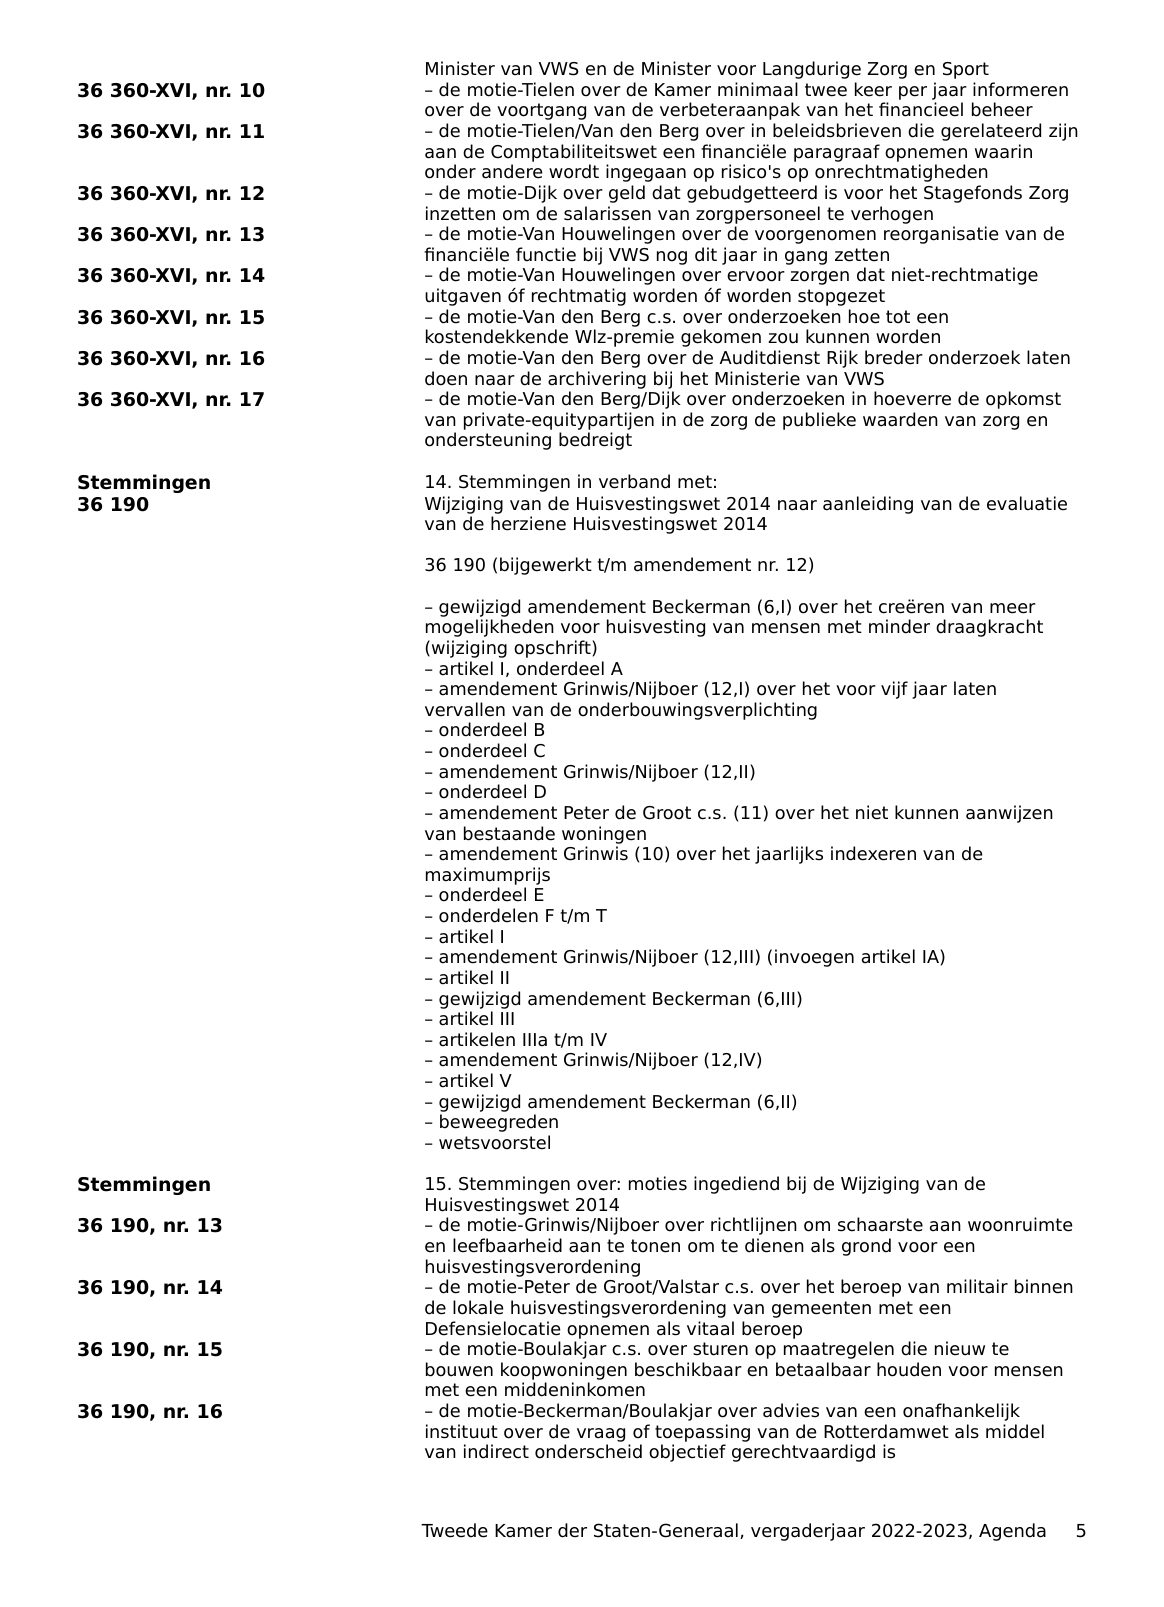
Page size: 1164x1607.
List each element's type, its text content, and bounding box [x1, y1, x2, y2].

table_cell [401, 348, 418, 389]
table_cell [401, 576, 418, 597]
table_cell – de motie-Grinwis/Nijboer over richtlijnen om schaarste aan woonruimte en leefbaarheid aan te tonen om te dienen als grond voor een huisvestingsverordening [418, 1215, 1087, 1277]
table_cell [77, 597, 401, 658]
table_cell – artikel V [418, 1071, 1087, 1092]
table_cell Stemmingen [77, 1174, 401, 1215]
table_cell [77, 762, 401, 782]
table_cell – onderdeel D [418, 782, 1087, 803]
table_cell [401, 720, 418, 741]
table_cell [401, 1133, 418, 1153]
table_cell – de motie-Van den Berg/Dijk over onderzoeken in hoeverre de opkomst van private-equitypartijen in de zorg de publieke waarden van zorg en ondersteuning bedreigt [418, 389, 1087, 451]
table_cell [77, 1030, 401, 1050]
table_cell [401, 80, 418, 121]
table_cell [77, 451, 401, 472]
table_cell Stemmingen [77, 472, 401, 493]
table_cell 36 190, nr. 14 [77, 1277, 401, 1339]
table_cell [418, 535, 1087, 555]
table_cell [401, 679, 418, 720]
table_cell [401, 1277, 418, 1339]
table_cell – amendement Grinwis/Nijboer (12,IV) [418, 1050, 1087, 1071]
table_cell – de motie-Beckerman/Boulakjar over advies van een onafhankelijk instituut over de vraag of toepassing van de Rotterdamwet als middel van indirect onderscheid objectief gerechtvaardigd is [418, 1401, 1087, 1463]
table_cell [401, 1339, 418, 1401]
table_cell [418, 1154, 1087, 1174]
table_cell 36 360-XVI, nr. 15 [77, 307, 401, 348]
table_cell [418, 576, 1087, 597]
table_cell [401, 265, 418, 307]
table_cell [401, 1154, 418, 1174]
table_cell [401, 659, 418, 679]
table_cell [77, 659, 401, 679]
table_cell 36 360-XVI, nr. 11 [77, 121, 401, 183]
table_cell – de motie-Van den Berg c.s. over onderzoeken hoe tot een kostendekkende Wlz-premie gekomen zou kunnen worden [418, 307, 1087, 348]
table_cell 36 360-XVI, nr. 14 [77, 265, 401, 307]
table_cell – amendement Grinwis/Nijboer (12,I) over het voor vijf jaar laten vervallen van de onderbouwingsverplichting [418, 679, 1087, 720]
table_cell 36 360-XVI, nr. 10 [77, 80, 401, 121]
table_cell [401, 472, 418, 493]
table_cell Wijziging van de Huisvestingswet 2014 naar aanleiding van de evaluatie van de herziene Huisvestingswet 2014 [418, 494, 1087, 535]
table_cell [77, 1092, 401, 1112]
table_cell [401, 121, 418, 183]
table_cell [401, 968, 418, 988]
table_cell – wetsvoorstel [418, 1133, 1087, 1153]
table_cell [401, 885, 418, 906]
table_cell – onderdeel C [418, 741, 1087, 762]
table_cell 36 360-XVI, nr. 13 [77, 224, 401, 265]
table_cell – artikel III [418, 1009, 1087, 1030]
table_cell – de motie-Dijk over geld dat gebudgetteerd is voor het Stagefonds Zorg inzetten om de salarissen van zorgpersoneel te verhogen [418, 183, 1087, 224]
table_cell [77, 1050, 401, 1071]
table_cell – de motie-Van den Berg over de Auditdienst Rijk breder onderzoek laten doen naar de archivering bij het Ministerie van VWS [418, 348, 1087, 389]
table_cell 36 360-XVI, nr. 12 [77, 183, 401, 224]
table_cell [77, 555, 401, 576]
table_cell – artikel I, onderdeel A [418, 659, 1087, 679]
table_cell [401, 927, 418, 947]
table_cell [401, 782, 418, 803]
table_cell – onderdeel B [418, 720, 1087, 741]
table_cell [401, 224, 418, 265]
table_cell [77, 720, 401, 741]
table_cell – de motie-Van Houwelingen over ervoor zorgen dat niet-rechtmatige uitgaven óf rechtmatig worden óf worden stopgezet [418, 265, 1087, 307]
table_cell [77, 535, 401, 555]
table_cell [77, 989, 401, 1009]
table_cell – de motie-Tielen over de Kamer minimaal twee keer per jaar informeren over de voortgang van de verbeteraanpak van het financieel beheer [418, 80, 1087, 121]
table_cell [401, 389, 418, 451]
table_cell – onderdelen F t/m T [418, 906, 1087, 927]
table_cell [418, 451, 1087, 472]
table_cell [77, 679, 401, 720]
table_cell – onderdeel E [418, 885, 1087, 906]
table_cell 36 190, nr. 13 [77, 1215, 401, 1277]
table_cell [401, 1092, 418, 1112]
table_cell [401, 451, 418, 472]
table_cell [77, 1133, 401, 1153]
table_cell [401, 597, 418, 658]
table_cell – gewijzigd amendement Beckerman (6,III) [418, 989, 1087, 1009]
table_cell [77, 1009, 401, 1030]
table_cell [77, 1154, 401, 1174]
table_cell – de motie-Peter de Groot/Valstar c.s. over het beroep van militair binnen de lokale huisvestingsverordening van gemeenten met een Defensielocatie opnemen als vitaal beroep [418, 1277, 1087, 1339]
table_cell [401, 803, 418, 844]
table_cell [77, 741, 401, 762]
table_cell 36 360-XVI, nr. 16 [77, 348, 401, 389]
table_cell [77, 1112, 401, 1133]
table_cell [401, 947, 418, 968]
table_cell [401, 989, 418, 1009]
table_cell [401, 906, 418, 927]
table_cell – artikel I [418, 927, 1087, 947]
table_cell – beweegreden [418, 1112, 1087, 1133]
table_cell [77, 59, 401, 80]
table_cell – de motie-Boulakjar c.s. over sturen op maatregelen die nieuw te bouwen koopwoningen beschikbaar en betaalbaar houden voor mensen met een middeninkomen [418, 1339, 1087, 1401]
table_cell [401, 1174, 418, 1215]
table_cell – de motie-Van Houwelingen over de voorgenomen reorganisatie van de financiële functie bij VWS nog dit jaar in gang zetten [418, 224, 1087, 265]
table_cell Minister van VWS en de Minister voor Langdurige Zorg en Sport [418, 59, 1087, 80]
table_cell – artikel II [418, 968, 1087, 988]
table_cell [401, 59, 418, 80]
table_cell [401, 1050, 418, 1071]
table_cell 14. Stemmingen in verband met: [418, 472, 1087, 493]
table_cell [77, 968, 401, 988]
table_cell [401, 741, 418, 762]
table_cell [77, 885, 401, 906]
table_cell – artikelen IIIa t/m IV [418, 1030, 1087, 1050]
table_cell [401, 494, 418, 535]
table_cell [401, 555, 418, 576]
table_cell [77, 803, 401, 844]
table_cell [77, 906, 401, 927]
table_cell – amendement Peter de Groot c.s. (11) over het niet kunnen aanwijzen van bestaande woningen [418, 803, 1087, 844]
table_cell – amendement Grinwis/Nijboer (12,II) [418, 762, 1087, 782]
table_cell [77, 844, 401, 885]
table_cell [401, 1071, 418, 1092]
table_cell [401, 183, 418, 224]
table_cell – amendement Grinwis/Nijboer (12,III) (invoegen artikel IA) [418, 947, 1087, 968]
table_cell 15. Stemmingen over: moties ingediend bij de Wijziging van de Huisvestingswet 2014 [418, 1174, 1087, 1215]
table_cell – gewijzigd amendement Beckerman (6,II) [418, 1092, 1087, 1112]
table_cell – amendement Grinwis (10) over het jaarlijks indexeren van de maximumprijs [418, 844, 1087, 885]
table_cell 36 190 [77, 494, 401, 535]
table_cell [401, 1401, 418, 1463]
table_cell [401, 1030, 418, 1050]
table_cell [77, 576, 401, 597]
table_cell [77, 782, 401, 803]
table_cell [401, 535, 418, 555]
table_cell [401, 1215, 418, 1277]
table_cell 36 360-XVI, nr. 17 [77, 389, 401, 451]
table_cell [401, 307, 418, 348]
table_cell – gewijzigd amendement Beckerman (6,I) over het creëren van meer mogelijkheden voor huisvesting van mensen met minder draagkracht (wijziging opschrift) [418, 597, 1087, 658]
table_cell [401, 1112, 418, 1133]
table_cell 36 190, nr. 15 [77, 1339, 401, 1401]
table_cell 36 190, nr. 16 [77, 1401, 401, 1463]
table_cell [77, 947, 401, 968]
table_cell [401, 1009, 418, 1030]
table_cell – de motie-Tielen/Van den Berg over in beleidsbrieven die gerelateerd zijn aan de Comptabiliteitswet een financiële paragraaf opnemen waarin onder andere wordt ingegaan op risico's op onrechtmatigheden [418, 121, 1087, 183]
table_cell [77, 1071, 401, 1092]
table_cell [77, 927, 401, 947]
table_cell 36 190 (bijgewerkt t/m amendement nr. 12) [418, 555, 1087, 576]
table_cell [401, 762, 418, 782]
table_cell [401, 844, 418, 885]
